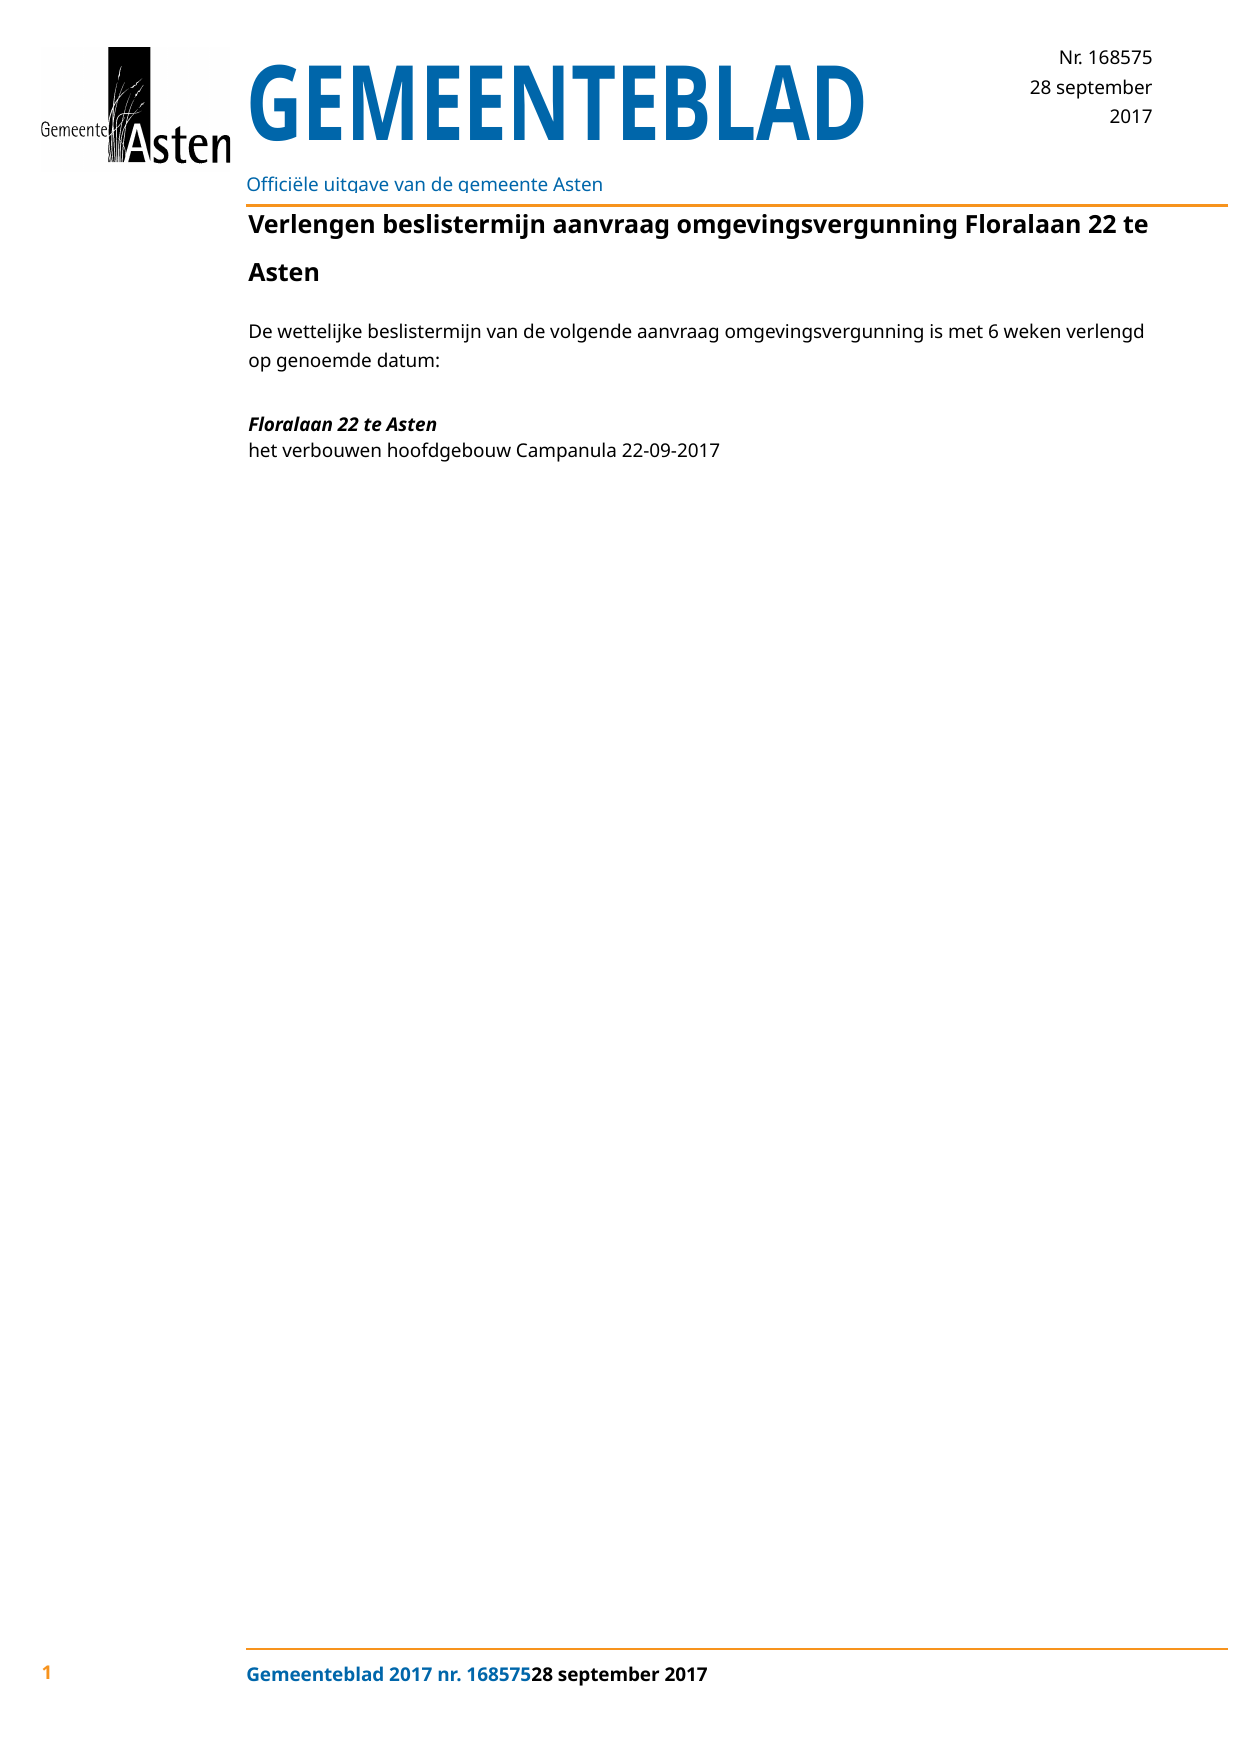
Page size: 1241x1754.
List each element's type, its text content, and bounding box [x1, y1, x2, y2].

picture [41, 47, 231, 172]
text Verlengen beslistermijn aanvraag omgevingsvergunning Floralaan 22 te Asten [248, 207, 1152, 288]
text De wettelijke beslistermijn van de volgende aanvraag omgevingsvergunning is met 6 weken verlengd op genoemde datum: [248, 318, 1152, 373]
text Floralaan 22 te Asten [248, 411, 1152, 437]
text het verbouwen hoofdgebouw Campanula 22-09-2017 [248, 437, 1152, 463]
